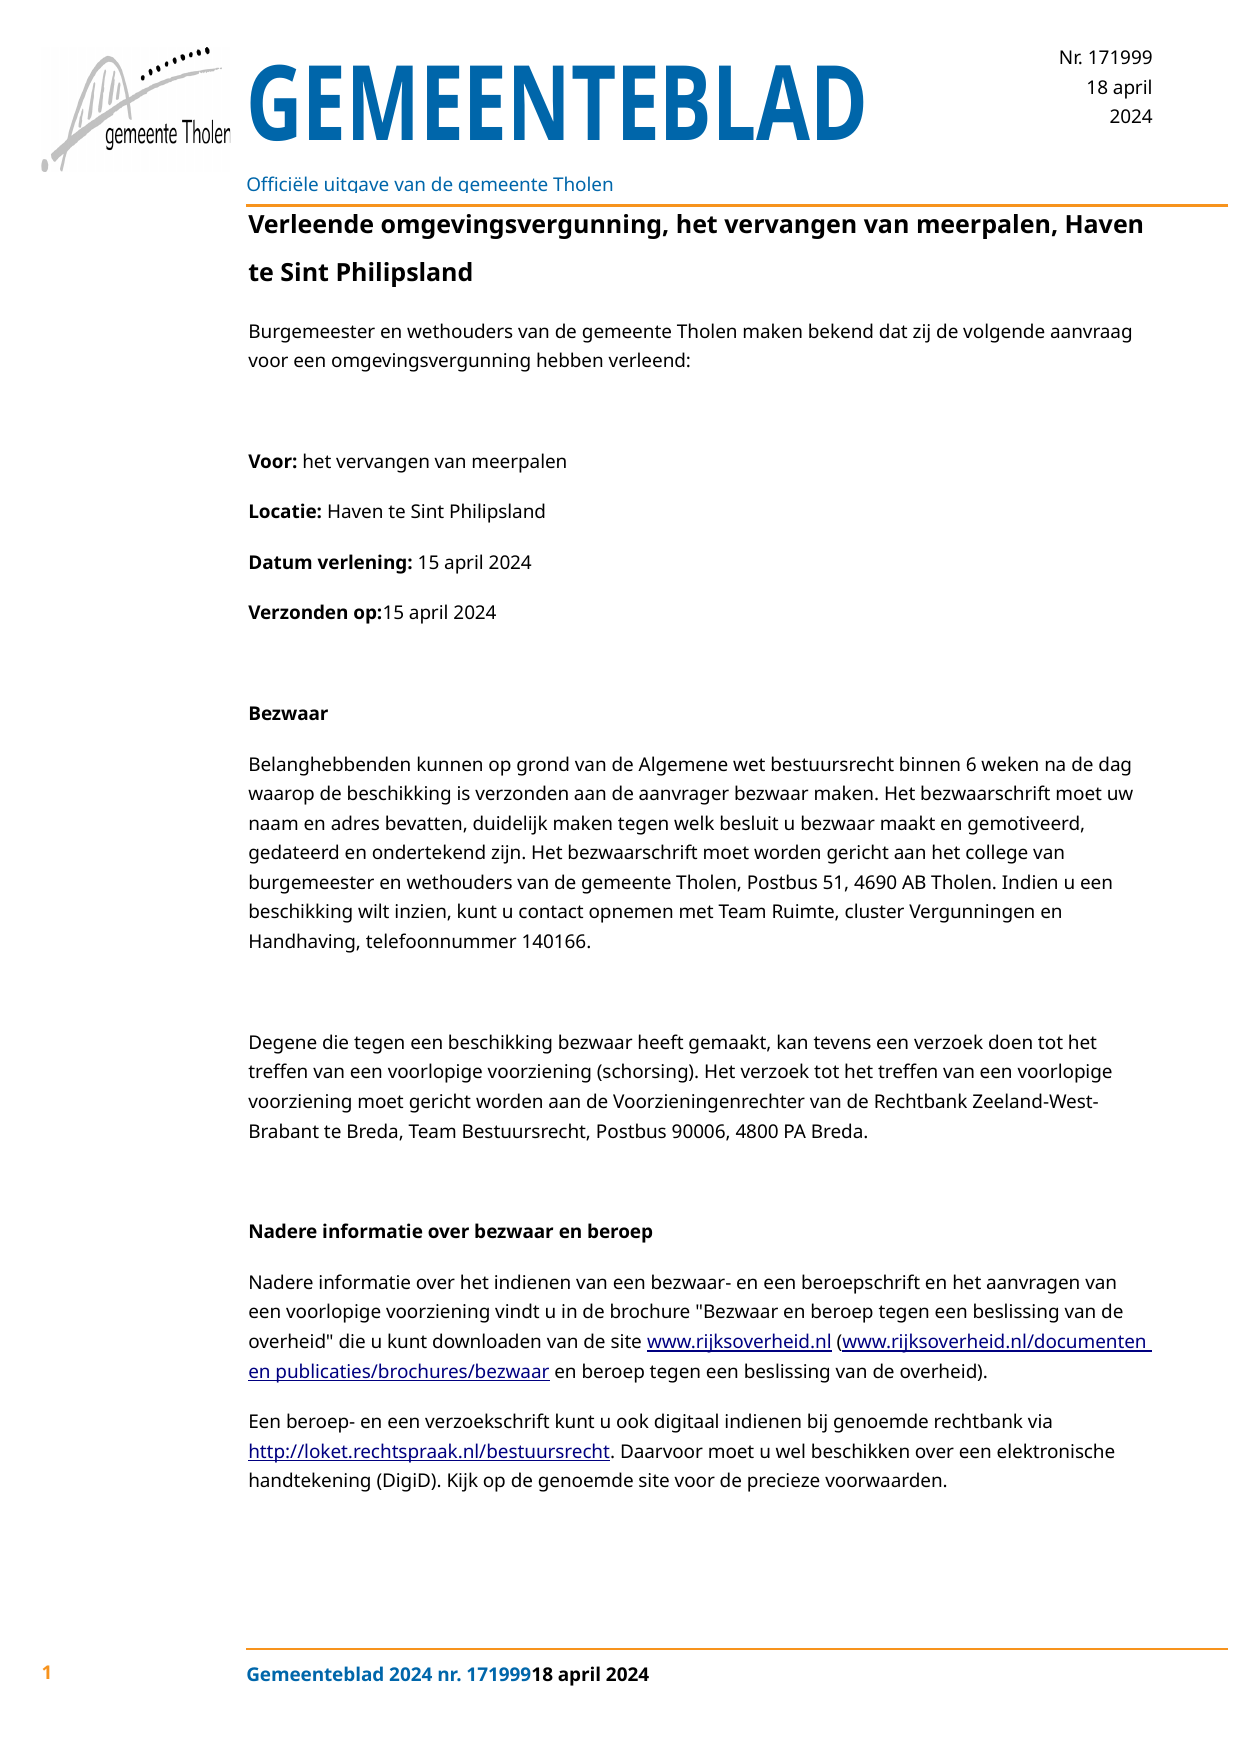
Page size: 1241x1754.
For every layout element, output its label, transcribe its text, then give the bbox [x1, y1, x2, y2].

text Locatie: Haven te Sint Philipsland [248, 499, 1152, 524]
text Voor: het vervangen van meerpalen [248, 448, 1152, 474]
text Burgemeester en wethouders van de gemeente Tholen maken bekend dat zij de volgende aanvraag voor een omgevingsvergunning hebben verleend: [248, 318, 1152, 373]
text Degene die tegen een beschikking bezwaar heeft gemaakt, kan tevens een verzoek doen tot het treffen van een voorlopige voorziening (schorsing). Het verzoek tot het treffen van een voorlopige voorziening moet gericht worden aan de Voorzieningenrechter van de Rechtbank Zeeland-West-Brabant te Breda, Team Bestuursrecht, Postbus 90006, 4800 PA Breda. [248, 1029, 1152, 1144]
text Een beroep- en een verzoekschrift kunt u ook digitaal indienen bij genoemde rechtbank via http://loket.rechtspraak.nl/bestuursrecht. Daarvoor moet u wel beschikken over een elektronische handtekening (DigiD). Kijk op de genoemde site voor de precieze voorwaarden. [248, 1408, 1152, 1493]
text Nadere informatie over het indienen van een bezwaar- en een beroepschrift en het aanvragen van een voorlopige voorziening vindt u in de brochure "Bezwaar en beroep tegen een beslissing van de overheid" die u kunt downloaden van de site www.rijksoverheid.nl (www.rijksoverheid.nl/documenten en publicaties/brochures/bezwaar en beroep tegen een beslissing van de overheid). [248, 1269, 1152, 1384]
picture [41, 47, 231, 172]
text Belanghebbenden kunnen op grond van de Algemene wet bestuursrecht binnen 6 weken na de dag waarop de beschikking is verzonden aan de aanvrager bezwaar maken. Het bezwaarschrift moet uw naam en adres bevatten, duidelijk maken tegen welk besluit u bezwaar maakt en gemotiveerd, gedateerd en ondertekend zijn. Het bezwaarschrift moet worden gericht aan het college van burgemeester en wethouders van de gemeente Tholen, Postbus 51, 4690 AB Tholen. Indien u een beschikking wilt inzien, kunt u contact opnemen met Team Ruimte, cluster Vergunningen en Handhaving, telefoonnummer 140166. [248, 751, 1152, 954]
text Verleende omgevingsvergunning, het vervangen van meerpalen, Haven te Sint Philipsland [248, 207, 1152, 288]
text Datum verlening: 15 april 2024 [248, 549, 1152, 575]
text Nadere informatie over bezwaar en beroep [248, 1219, 1152, 1244]
text Bezwaar [248, 700, 1152, 726]
text Verzonden op:15 april 2024 [248, 599, 1152, 625]
